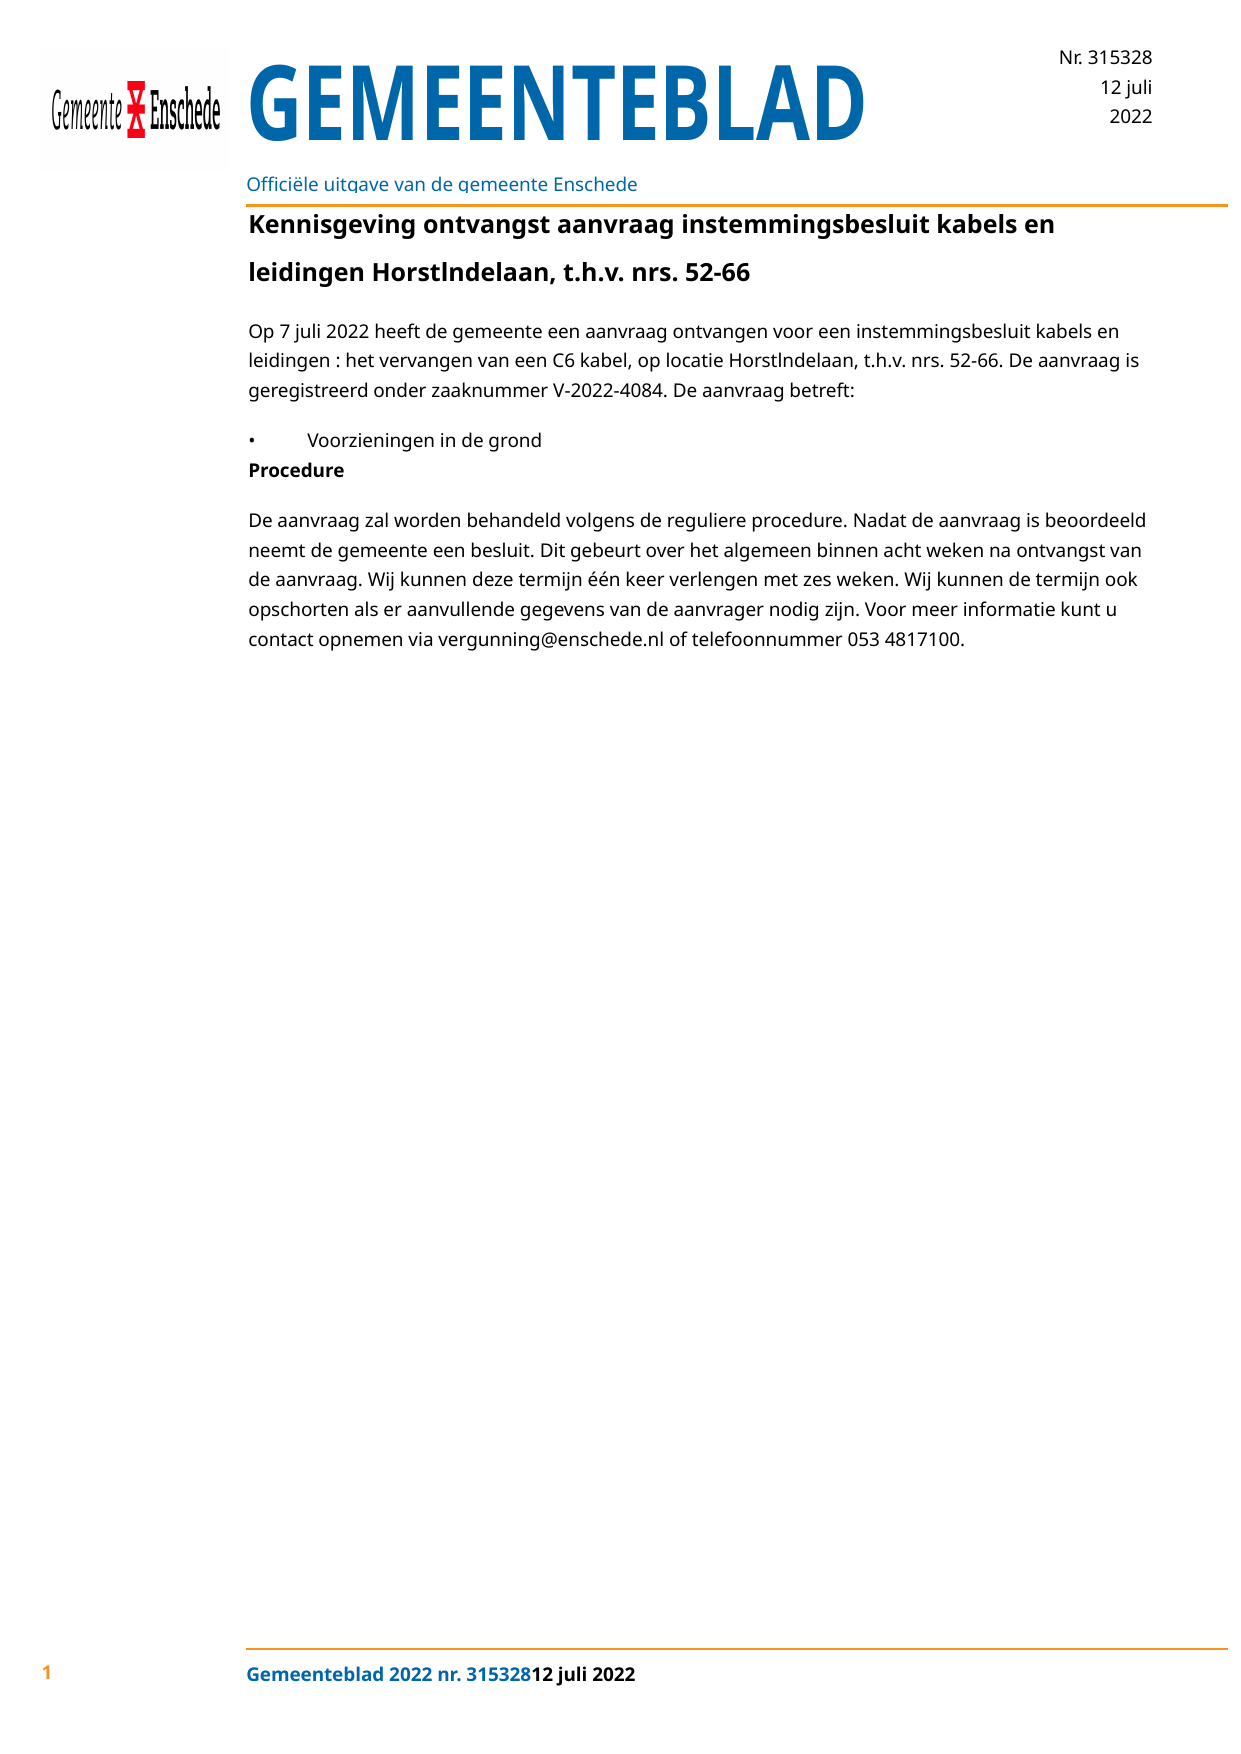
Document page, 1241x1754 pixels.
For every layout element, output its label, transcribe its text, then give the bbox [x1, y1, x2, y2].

text Procedure [248, 457, 1152, 483]
text Op 7 juli 2022 heeft de gemeente een aanvraag ontvangen voor een instemmingsbesluit kabels en leidingen : het vervangen van een C6 kabel, op locatie Horstlndelaan, t.h.v. nrs. 52-66. De aanvraag is geregistreerd onder zaaknummer V-2022-4084. De aanvraag betreft: [248, 318, 1152, 403]
picture [41, 47, 231, 172]
list Voorzieningen in de grond [248, 427, 1152, 453]
text Kennisgeving ontvangst aanvraag instemmingsbesluit kabels en leidingen Horstlndelaan, t.h.v. nrs. 52-66 [248, 207, 1152, 288]
text De aanvraag zal worden behandeld volgens de reguliere procedure. Nadat de aanvraag is beoordeeld neemt de gemeente een besluit. Dit gebeurt over het algemeen binnen acht weken na ontvangst van de aanvraag. Wij kunnen deze termijn één keer verlengen met zes weken. Wij kunnen de termijn ook opschorten als er aanvullende gegevens van de aanvrager nodig zijn. Voor meer informatie kunt u contact opnemen via vergunning@enschede.nl of telefoonnummer 053 4817100. [248, 507, 1152, 652]
